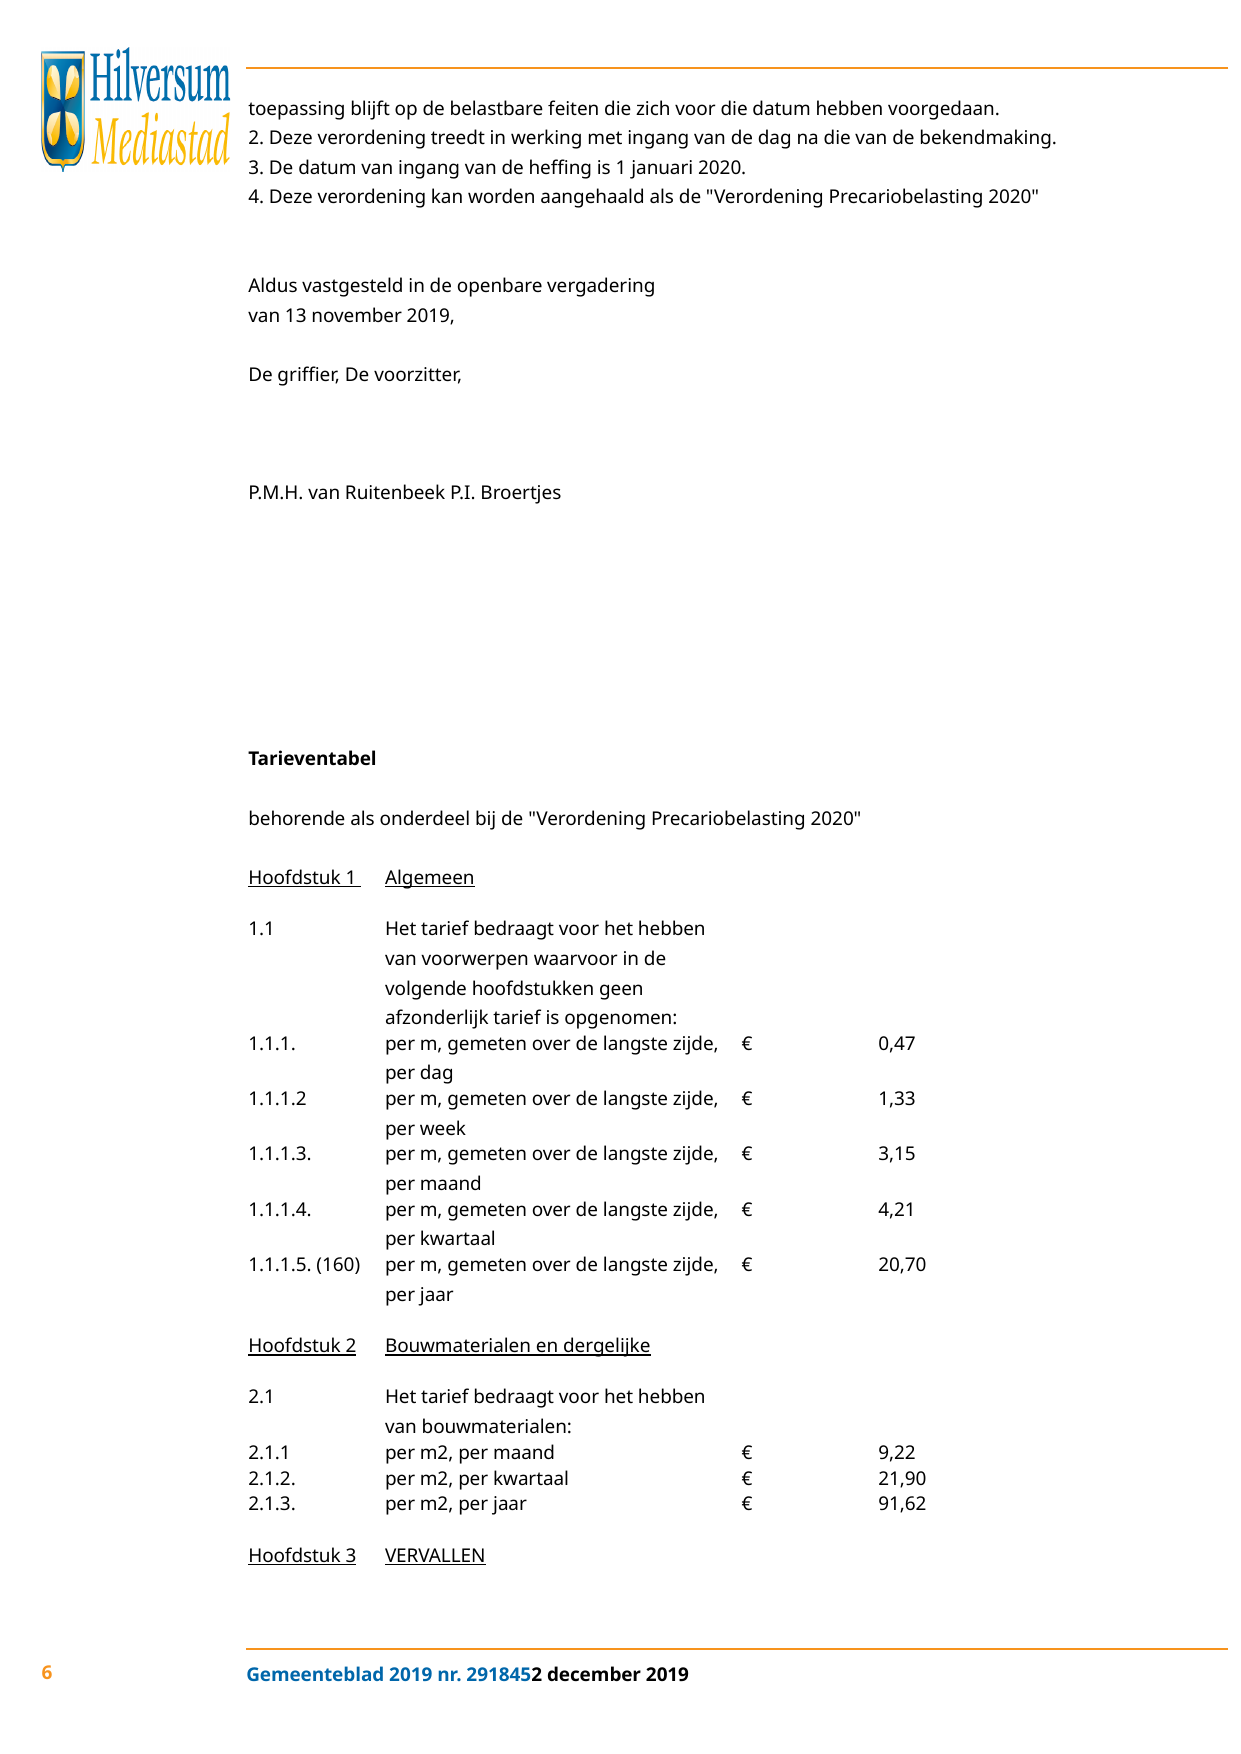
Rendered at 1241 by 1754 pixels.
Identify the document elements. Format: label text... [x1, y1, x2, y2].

table_cell Bouwmaterialen en dergelijke [385, 1332, 741, 1358]
table_cell € [741, 1465, 878, 1491]
table_cell € [741, 1251, 878, 1307]
text 3. De datum van ingang van de heffing is 1 januari 2020. [248, 154, 1152, 180]
table_cell 2.1.3. [248, 1491, 385, 1516]
text P.M.H. van Ruitenbeek P.I. Broertjes [248, 479, 1152, 505]
table_cell € [741, 1196, 878, 1251]
table_cell [741, 916, 878, 1030]
table_cell 21,90 [878, 1465, 1152, 1491]
table_cell 1.1.1. [248, 1030, 385, 1085]
table_cell [741, 1542, 1015, 1597]
table_cell [741, 1516, 878, 1542]
table_cell 9,22 [878, 1439, 1152, 1465]
table_cell 0,47 [878, 1030, 1152, 1085]
table_cell 91,62 [878, 1491, 1152, 1516]
text 4. Deze verordening kan worden aangehaald als de "Verordening Precariobelasting 2020" [248, 183, 1152, 209]
table_cell 4,21 [878, 1196, 1152, 1251]
table_cell € [741, 1085, 878, 1141]
table_cell € [741, 1141, 878, 1196]
table_header Hoofdstuk 1 [248, 864, 385, 890]
text 2. Deze verordening treedt in werking met ingang van de dag na die van de bekendmaking. [248, 124, 1152, 150]
table_cell 1,33 [878, 1085, 1152, 1141]
table_cell [878, 1332, 1152, 1358]
table_cell [878, 890, 1152, 916]
table_cell VERVALLEN [385, 1542, 741, 1597]
table_cell per m, gemeten over de langste zijde, per jaar [385, 1251, 741, 1307]
table_cell 2.1.1 [248, 1439, 385, 1465]
table_cell € [741, 1491, 878, 1516]
table_cell [878, 916, 1152, 1030]
table_cell Hoofdstuk 2 [248, 1332, 385, 1358]
picture [41, 47, 231, 172]
table_cell Het tarief bedraagt voor het hebben van voorwerpen waarvoor in de volgende hoofdstukken geen afzonderlijk tarief is opgenomen: [385, 916, 741, 1030]
table_cell Het tarief bedraagt voor het hebben van bouwmaterialen: [385, 1384, 741, 1439]
table_cell [248, 1307, 385, 1332]
text Tarieventabel [248, 746, 1152, 771]
text De griffier, De voorzitter, [248, 361, 1152, 387]
table_cell [385, 1358, 741, 1384]
table_cell [878, 1307, 1152, 1332]
table_cell 1.1.1.2 [248, 1085, 385, 1141]
table_cell € [741, 1030, 878, 1085]
table_cell 1.1.1.4. [248, 1196, 385, 1251]
table_header [878, 864, 1152, 890]
table_cell [385, 890, 741, 916]
table_cell [248, 890, 385, 916]
table_cell [385, 1307, 741, 1332]
table_cell Hoofdstuk 3 [248, 1542, 385, 1597]
table_cell [741, 1358, 878, 1384]
table_cell per m, gemeten over de langste zijde, per week [385, 1085, 741, 1141]
table_cell [248, 1358, 385, 1384]
table_cell [878, 1358, 1152, 1384]
table_cell [878, 1384, 1152, 1439]
text van 13 november 2019, [248, 302, 1152, 328]
table_cell [741, 1384, 878, 1439]
table_cell per m2, per kwartaal [385, 1465, 741, 1491]
table_cell [741, 1332, 878, 1358]
table_cell 2.1.2. [248, 1465, 385, 1491]
table_cell per m2, per maand [385, 1439, 741, 1465]
table_cell 1.1.1.5. (160) [248, 1251, 385, 1307]
table_cell 2.1 [248, 1384, 385, 1439]
table_header [741, 864, 878, 890]
table_cell € [741, 1439, 878, 1465]
table_cell per m, gemeten over de langste zijde, per maand [385, 1141, 741, 1196]
table_cell [741, 1307, 878, 1332]
table_cell 20,70 [878, 1251, 1152, 1307]
table_cell 1.1.1.3. [248, 1141, 385, 1196]
table_cell per m, gemeten over de langste zijde, per dag [385, 1030, 741, 1085]
table_header Algemeen [385, 864, 741, 890]
table_cell 1.1 [248, 916, 385, 1030]
text behorende als onderdeel bij de "Verordening Precariobelasting 2020" [248, 805, 1152, 831]
text toepassing blijft op de belastbare feiten die zich voor die datum hebben voorgedaan. [248, 95, 1152, 121]
table_cell 3,15 [878, 1141, 1152, 1196]
table_cell per m2, per jaar [385, 1491, 741, 1516]
table_cell [248, 1516, 385, 1542]
table_cell [878, 1516, 1152, 1542]
text Aldus vastgesteld in de openbare vergadering [248, 272, 1152, 298]
table_cell [741, 890, 878, 916]
table_cell per m, gemeten over de langste zijde, per kwartaal [385, 1196, 741, 1251]
table_cell [385, 1516, 741, 1542]
